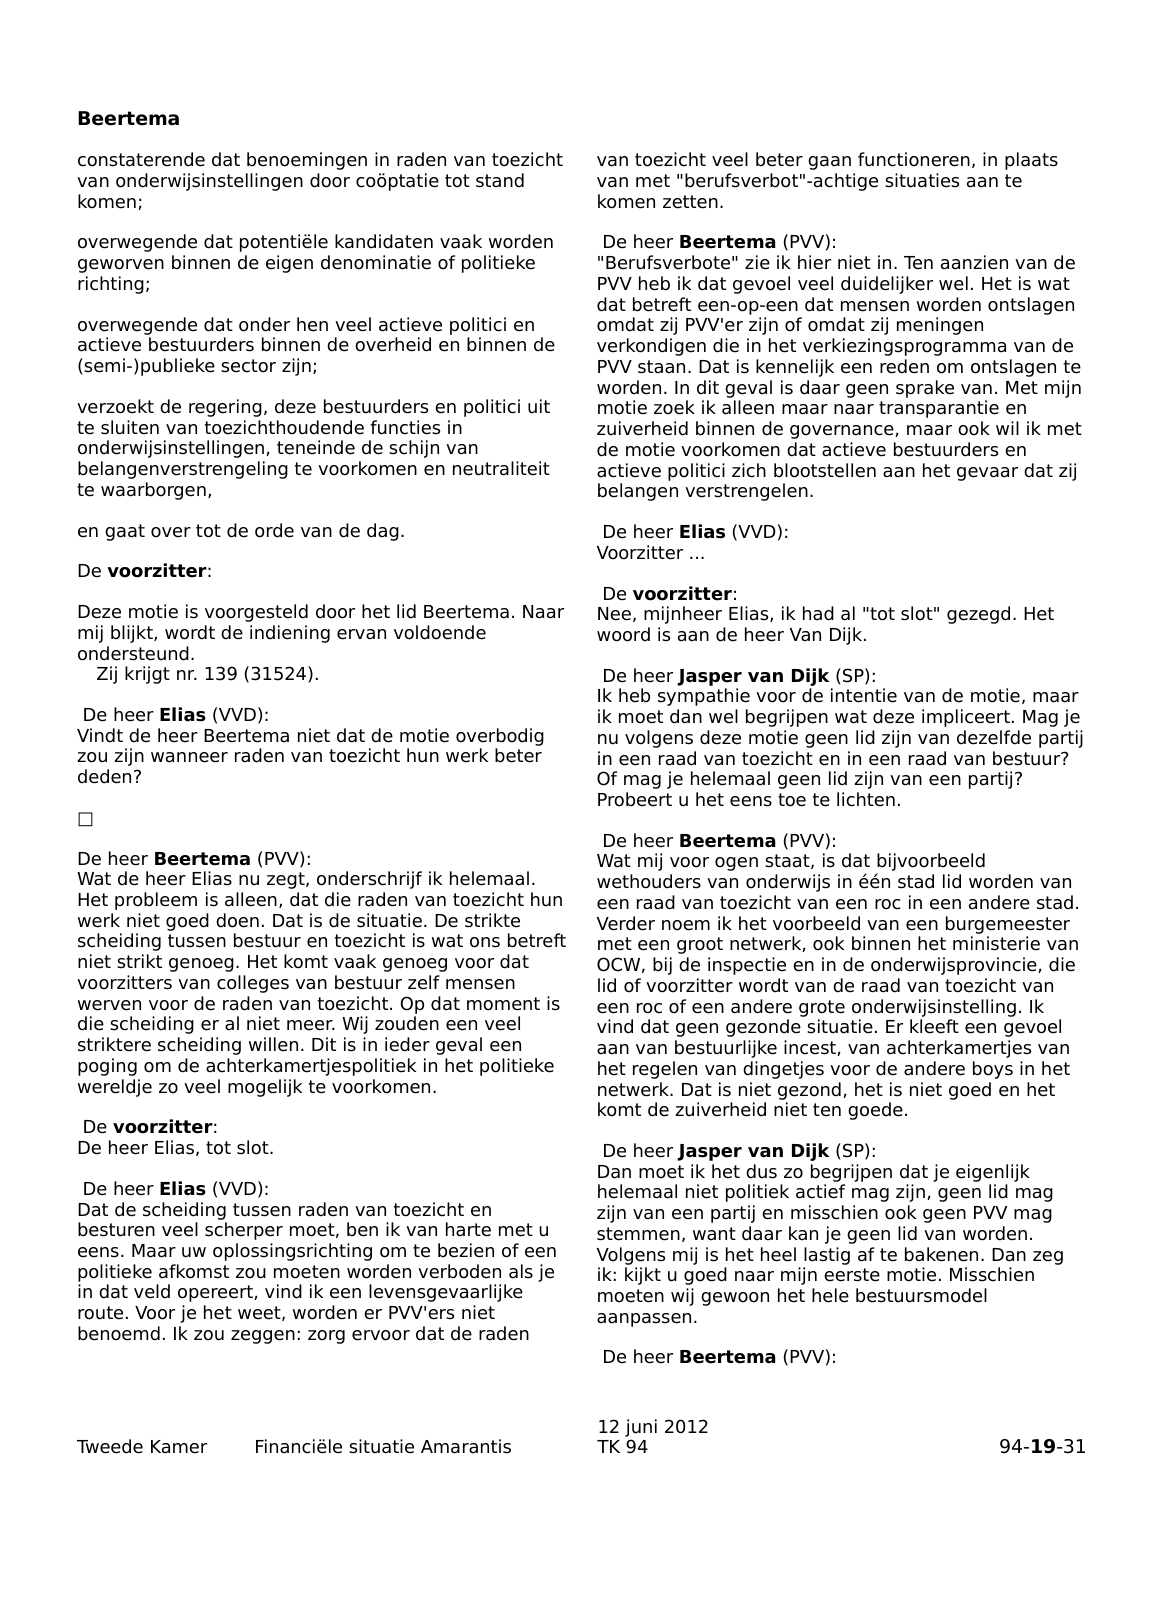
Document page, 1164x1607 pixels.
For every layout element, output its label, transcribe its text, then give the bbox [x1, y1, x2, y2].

text constaterende dat benoemingen in raden van toezicht van onderwijsinstellingen door coöptatie tot stand komen; [77, 150, 567, 212]
text Dan moet ik het dus zo begrijpen dat je eigenlijk helemaal niet politiek actief mag zijn, geen lid mag zijn van een partij en misschien ook geen PVV mag stemmen, want daar kan je geen lid van worden. Volgens mij is het heel lastig af te bakenen. Dan zeg ik: kijkt u goed naar mijn eerste motie. Misschien moeten wij gewoon het hele bestuursmodel aanpassen. [596, 1162, 1087, 1327]
text De heer Beertema (PVV): [596, 1347, 1087, 1368]
text "Berufsverbote" zie ik hier niet in. Ten aanzien van de PVV heb ik dat gevoel veel duidelijker wel. Het is wat dat betreft een-op-een dat mensen worden ontslagen omdat zij PVV'er zijn of omdat zij meningen verkondigen die in het verkiezingsprogramma van de PVV staan. Dat is kennelijk een reden om ontslagen te worden. In dit geval is daar geen sprake van. Met mijn motie zoek ik alleen maar naar transparantie en zuiverheid binnen de governance, maar ook wil ik met de motie voorkomen dat actieve bestuurders en actieve politici zich blootstellen aan het gevaar dat zij belangen verstrengelen. [596, 253, 1087, 502]
text De heer Elias (VVD): [77, 705, 567, 726]
text van toezicht veel beter gaan functioneren, in plaats van met "berufsverbot"-achtige situaties aan te komen zetten. [596, 150, 1087, 212]
text Wat de heer Elias nu zegt, onderschrijf ik helemaal. Het probleem is alleen, dat die raden van toezicht hun werk niet goed doen. Dat is de situatie. De strikte scheiding tussen bestuur en toezicht is wat ons betreft niet strikt genoeg. Het komt vaak genoeg voor dat voorzitters van colleges van bestuur zelf mensen werven voor de raden van toezicht. Op dat moment is die scheiding er al niet meer. Wij zouden een veel striktere scheiding willen. Dit is in ieder geval een poging om de achterkamertjespolitiek in het politieke wereldje zo veel mogelijk te voorkomen. [77, 869, 567, 1097]
text De heer Jasper van Dijk (SP): [596, 666, 1087, 686]
text Vindt de heer Beertema niet dat de motie overbodig zou zijn wanneer raden van toezicht hun werk beter deden? [77, 726, 567, 788]
text Zij krijgt nr. 139 (31524). [77, 664, 567, 685]
text overwegende dat potentiële kandidaten vaak worden geworven binnen de eigen denominatie of politieke richting; [77, 232, 567, 294]
text overwegende dat onder hen veel actieve politici en actieve bestuurders binnen de overheid en binnen de (semi-)publieke sector zijn; [77, 314, 567, 377]
text en gaat over tot de orde van de dag. [77, 520, 567, 541]
text □ [77, 808, 567, 828]
text De heer Beertema (PVV): [596, 831, 1087, 851]
text De voorzitter: [77, 561, 567, 582]
text De heer Beertema (PVV): [77, 848, 567, 869]
text Voorzitter ... [596, 543, 1087, 563]
text De heer Elias (VVD): [77, 1179, 567, 1199]
text De heer Jasper van Dijk (SP): [596, 1141, 1087, 1162]
text verzoekt de regering, deze bestuurders en politici uit te sluiten van toezichthoudende functies in onderwijsinstellingen, teneinde de schijn van belangenverstrengeling te voorkomen en neutraliteit te waarborgen, [77, 397, 567, 500]
text Dat de scheiding tussen raden van toezicht en besturen veel scherper moet, ben ik van harte met u eens. Maar uw oplossingsrichting om te bezien of een politieke afkomst zou moeten worden verboden als je in dat veld opereert, vind ik een levensgevaarlijke route. Voor je het weet, worden er PVV'ers niet benoemd. Ik zou zeggen: zorg ervoor dat de raden [77, 1199, 567, 1344]
text De voorzitter: [596, 583, 1087, 604]
text Ik heb sympathie voor de intentie van de motie, maar ik moet dan wel begrijpen wat deze impliceert. Mag je nu volgens deze motie geen lid zijn van dezelfde partij in een raad van toezicht en in een raad van bestuur? Of mag je helemaal geen lid zijn van een partij? Probeert u het eens toe te lichten. [596, 686, 1087, 811]
text Nee, mijnheer Elias, ik had al "tot slot" gezegd. Het woord is aan de heer Van Dijk. [596, 604, 1087, 646]
text De heer Beertema (PVV): [596, 232, 1087, 253]
text Deze motie is voorgesteld door het lid Beertema. Naar mij blijkt, wordt de indiening ervan voldoende ondersteund. [77, 602, 567, 664]
text De heer Elias (VVD): [596, 522, 1087, 543]
text De voorzitter: [77, 1117, 567, 1138]
text Wat mij voor ogen staat, is dat bijvoorbeeld wethouders van onderwijs in één stad lid worden van een raad van toezicht van een roc in een andere stad. Verder noem ik het voorbeeld van een burgemeester met een groot netwerk, ook binnen het ministerie van OCW, bij de inspectie en in de onderwijsprovincie, die lid of voorzitter wordt van de raad van toezicht van een roc of een andere grote onderwijsinstelling. Ik vind dat geen gezonde situatie. Er kleeft een gevoel aan van bestuurlijke incest, van achterkamertjes van het regelen van dingetjes voor de andere boys in het netwerk. Dat is niet gezond, het is niet goed en het komt de zuiverheid niet ten goede. [596, 851, 1087, 1121]
text De heer Elias, tot slot. [77, 1138, 567, 1159]
